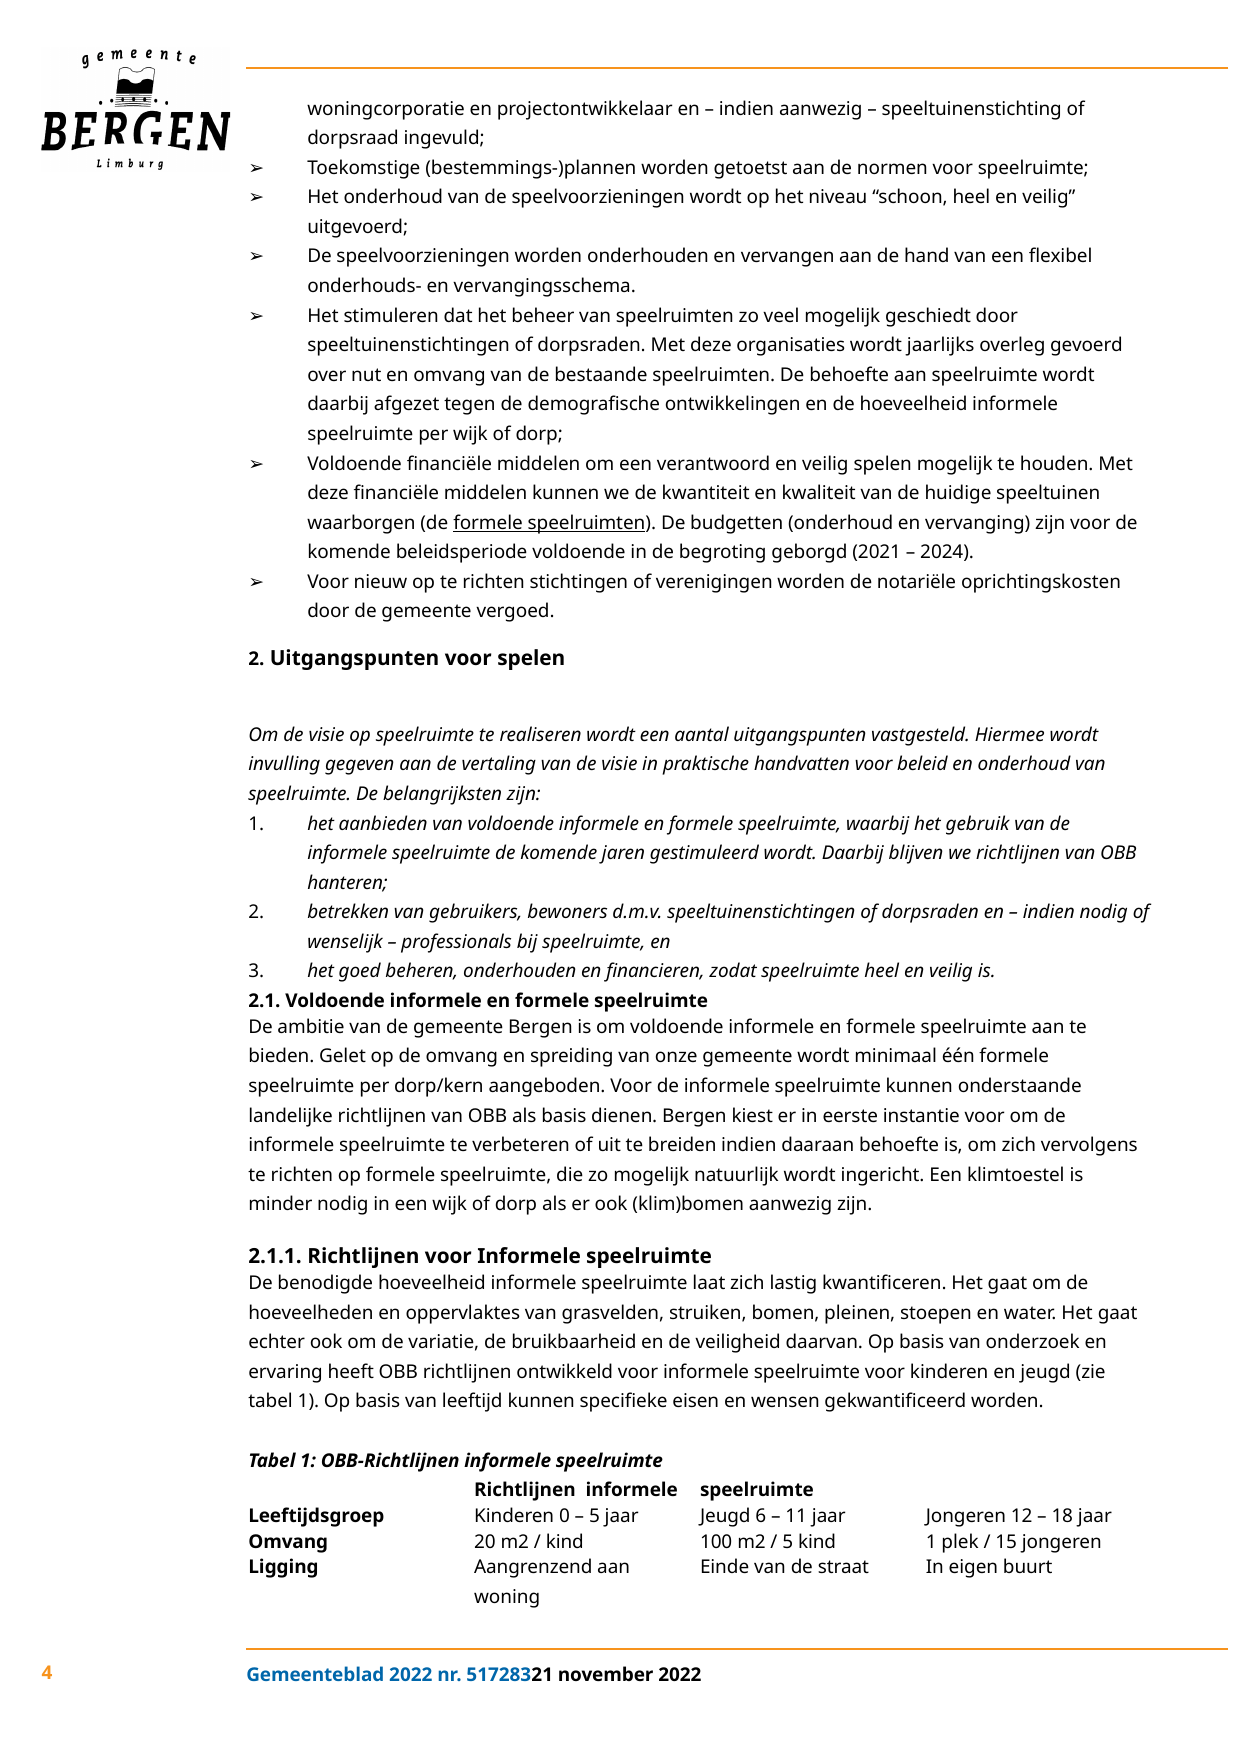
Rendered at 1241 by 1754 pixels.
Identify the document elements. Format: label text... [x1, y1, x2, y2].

list Voldoende financiële middelen om een verantwoord en veilig spelen mogelijk te houden. Met deze financiële middelen kunnen we de kwantiteit en kwaliteit van de huidige speeltuinen waarborgen (de formele speelruimten). De budgetten (onderhoud en vervanging) zijn voor de komende beleidsperiode voldoende in de begroting geborgd (2021 – 2024). [248, 450, 1152, 564]
list het goed beheren, onderhouden en financieren, zodat speelruimte heel en veilig is. [248, 958, 1152, 983]
list Het onderhoud van de speelvoorzieningen wordt op het niveau “schoon, heel en veilig” uitgevoerd; [248, 183, 1152, 239]
table_header [248, 1477, 474, 1502]
list betrekken van gebruikers, bewoners d.m.v. speeltuinenstichtingen of dorpsraden en – indien nodig of wenselijk – professionals bij speelruimte, en [248, 898, 1152, 954]
table_cell Jongeren 12 – 18 jaar [926, 1502, 1152, 1528]
list Voor nieuw op te richten stichtingen of verenigingen worden de notariële oprichtingskosten door de gemeente vergoed. [248, 568, 1152, 623]
table_header speelruimte [700, 1477, 926, 1502]
text 2.1. Voldoende informele en formele speelruimte [248, 987, 1152, 1013]
text De benodigde hoeveelheid informele speelruimte laat zich lastig kwantificeren. Het gaat om de hoeveelheden en oppervlaktes van grasvelden, struiken, bomen, pleinen, stoepen en water. Het gaat echter ook om de variatie, de bruikbaarheid en de veiligheid daarvan. Op basis van onderzoek en ervaring heeft OBB richtlijnen ontwikkeld voor informele speelruimte voor kinderen en jeugd (zie tabel 1). Op basis van leeftijd kunnen specifieke eisen en wensen gekwantificeerd worden. [248, 1269, 1152, 1413]
table_header Richtlijnen informele [474, 1477, 700, 1502]
table_cell Leeftijdsgroep [248, 1502, 474, 1528]
list Toekomstige (bestemmings-)plannen worden getoetst aan de normen voor speelruimte; [248, 154, 1152, 180]
table_cell 1 plek / 15 jongeren [926, 1528, 1152, 1554]
text De ambitie van de gemeente Bergen is om voldoende informele en formele speelruimte aan te bieden. Gelet op de omvang en spreiding van onze gemeente wordt minimaal één formele speelruimte per dorp/kern aangeboden. Voor de informele speelruimte kunnen onderstaande landelijke richtlijnen van OBB als basis dienen. Bergen kiest er in eerste instantie voor om de informele speelruimte te verbeteren of uit te breiden indien daaraan behoefte is, om zich vervolgens te richten op formele speelruimte, die zo mogelijk natuurlijk wordt ingericht. Een klimtoestel is minder nodig in een wijk of dorp als er ook (klim)bomen aanwezig zijn. [248, 1013, 1152, 1216]
table_cell Ligging [248, 1554, 474, 1609]
table_cell 20 m2 / kind [474, 1528, 700, 1554]
table_cell 100 m2 / 5 kind [700, 1528, 926, 1554]
text Tabel 1: OBB-Richtlijnen informele speelruimte [248, 1447, 1152, 1473]
table_cell Einde van de straat [700, 1554, 926, 1609]
list Het stimuleren dat het beheer van speelruimten zo veel mogelijk geschiedt door speeltuinenstichtingen of dorpsraden. Met deze organisaties wordt jaarlijks overleg gevoerd over nut en omvang van de bestaande speelruimten. De behoefte aan speelruimte wordt daarbij afgezet tegen de demografische ontwikkelingen en de hoeveelheid informele speelruimte per wijk of dorp; [248, 302, 1152, 446]
list woningcorporatie en projectontwikkelaar en – indien aanwezig – speeltuinenstichting of dorpsraad ingevuld; [248, 95, 1152, 150]
table_cell Aangrenzend aan woning [474, 1554, 700, 1609]
list De speelvoorzieningen worden onderhouden en vervangen aan de hand van een flexibel onderhouds- en vervangingsschema. [248, 243, 1152, 298]
text Om de visie op speelruimte te realiseren wordt een aantal uitgangspunten vastgesteld. Hiermee wordt invulling gegeven aan de vertaling van de visie in praktische handvatten voor beleid en onderhoud van speelruimte. De belangrijksten zijn: [248, 721, 1152, 806]
table_cell Omvang [248, 1528, 474, 1554]
list het aanbieden van voldoende informele en formele speelruimte, waarbij het gebruik van de informele speelruimte de komende jaren gestimuleerd wordt. Daarbij blijven we richtlijnen van OBB hanteren; [248, 810, 1152, 895]
table_cell Kinderen 0 – 5 jaar [474, 1502, 700, 1528]
text 2. Uitgangspunten voor spelen [248, 643, 1152, 672]
table_cell In eigen buurt [926, 1554, 1152, 1609]
picture [41, 47, 231, 172]
table_header [926, 1477, 1152, 1502]
text 2.1.1. Richtlijnen voor Informele speelruimte [248, 1241, 1152, 1269]
table_cell Jeugd 6 – 11 jaar [700, 1502, 926, 1528]
